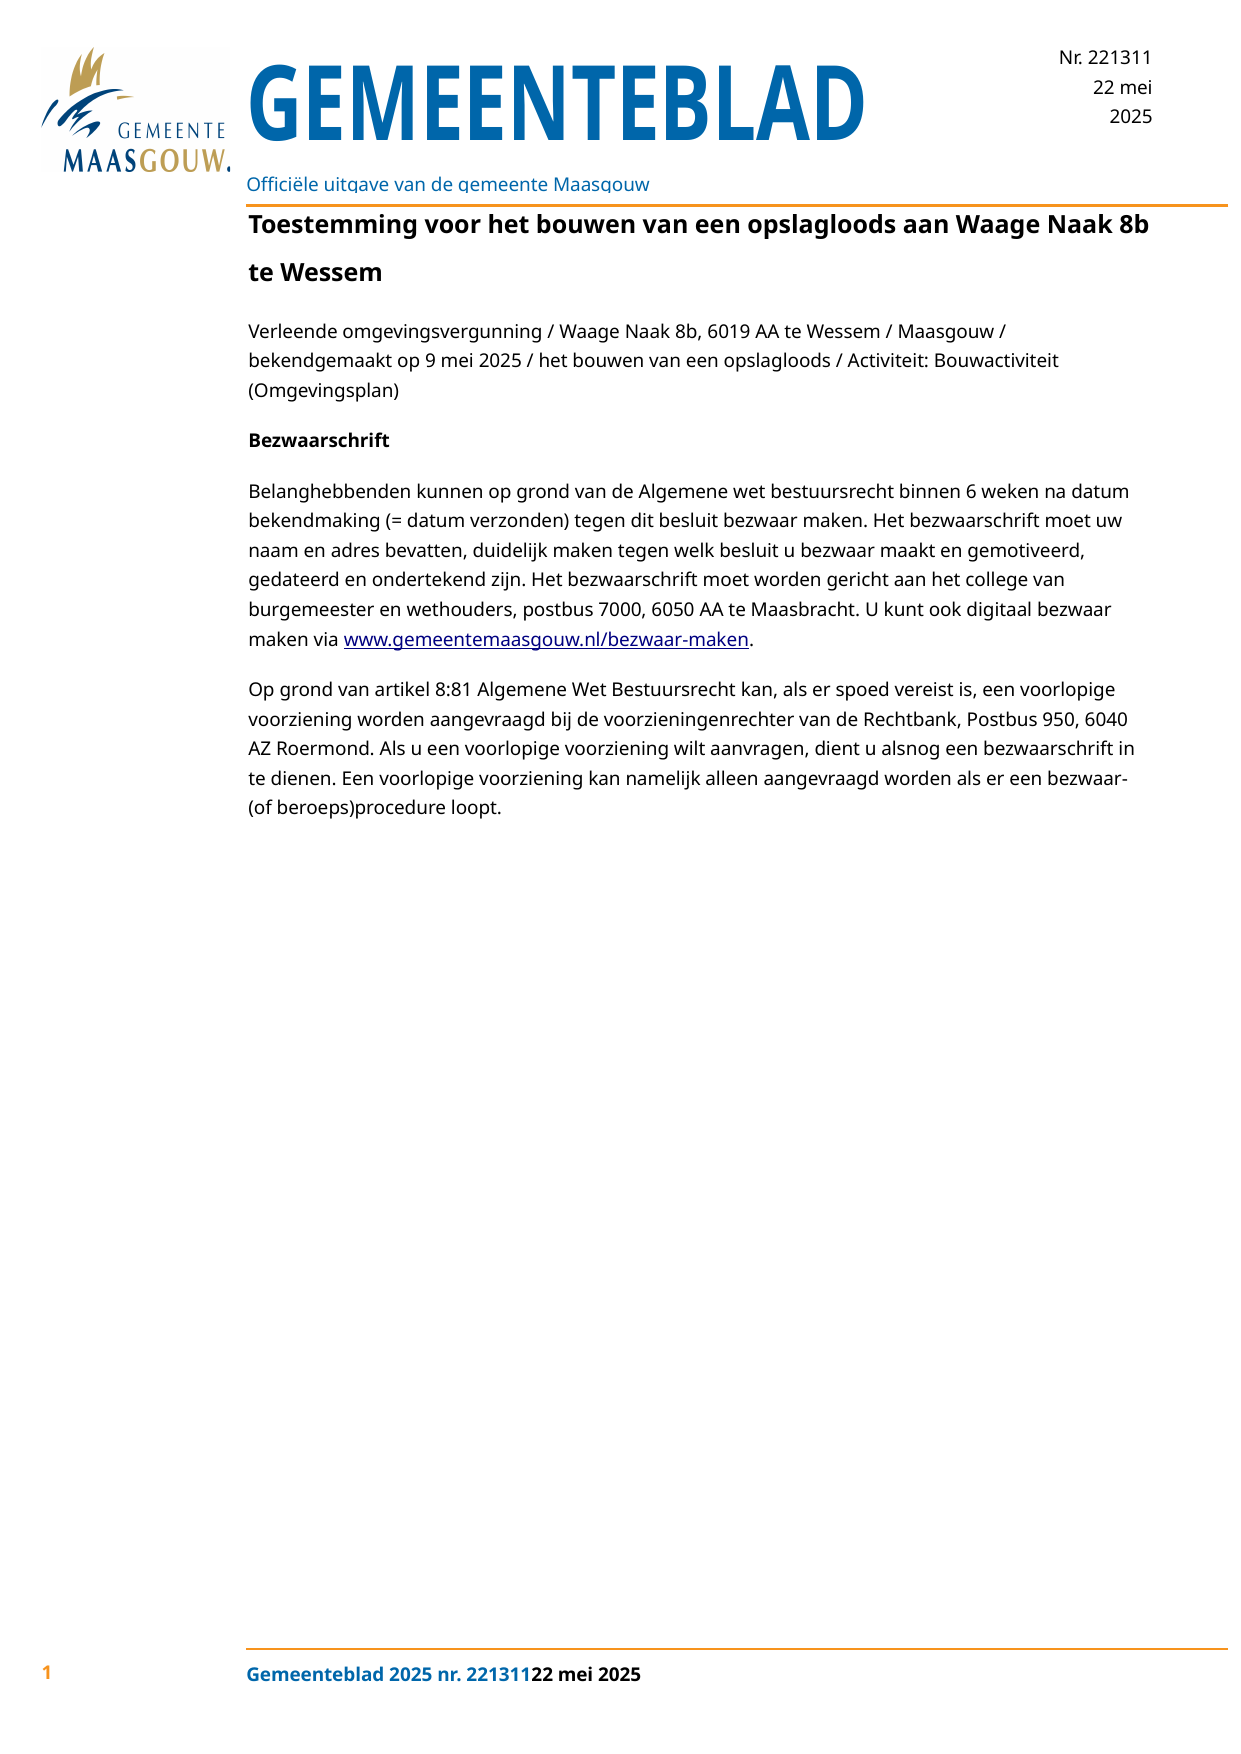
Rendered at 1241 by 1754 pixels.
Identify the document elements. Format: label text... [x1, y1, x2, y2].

text Toestemming voor het bouwen van een opslagloods aan Waage Naak 8b te Wessem [248, 207, 1152, 288]
text Bezwaarschrift [248, 427, 1152, 453]
text Belanghebbenden kunnen op grond van de Algemene wet bestuursrecht binnen 6 weken na datum bekendmaking (= datum verzonden) tegen dit besluit bezwaar maken. Het bezwaarschrift moet uw naam en adres bevatten, duidelijk maken tegen welk besluit u bezwaar maakt en gemotiveerd, gedateerd en ondertekend zijn. Het bezwaarschrift moet worden gericht aan het college van burgemeester en wethouders, postbus 7000, 6050 AA te Maasbracht. U kunt ook digitaal bezwaar maken via www.gemeentemaasgouw.nl/bezwaar-maken. [248, 478, 1152, 652]
text Op grond van artikel 8:81 Algemene Wet Bestuursrecht kan, als er spoed vereist is, een voorlopige voorziening worden aangevraagd bij de voorzieningenrechter van de Rechtbank, Postbus 950, 6040 AZ Roermond. Als u een voorlopige voorziening wilt aanvragen, dient u alsnog een bezwaarschrift in te dienen. Een voorlopige voorziening kan namelijk alleen aangevraagd worden als er een bezwaar- (of beroeps)procedure loopt. [248, 676, 1152, 820]
text Verleende omgevingsvergunning / Waage Naak 8b, 6019 AA te Wessem / Maasgouw / bekendgemaakt op 9 mei 2025 / het bouwen van een opslagloods / Activiteit: Bouwactiviteit (Omgevingsplan) [248, 318, 1152, 403]
picture [41, 47, 231, 172]
